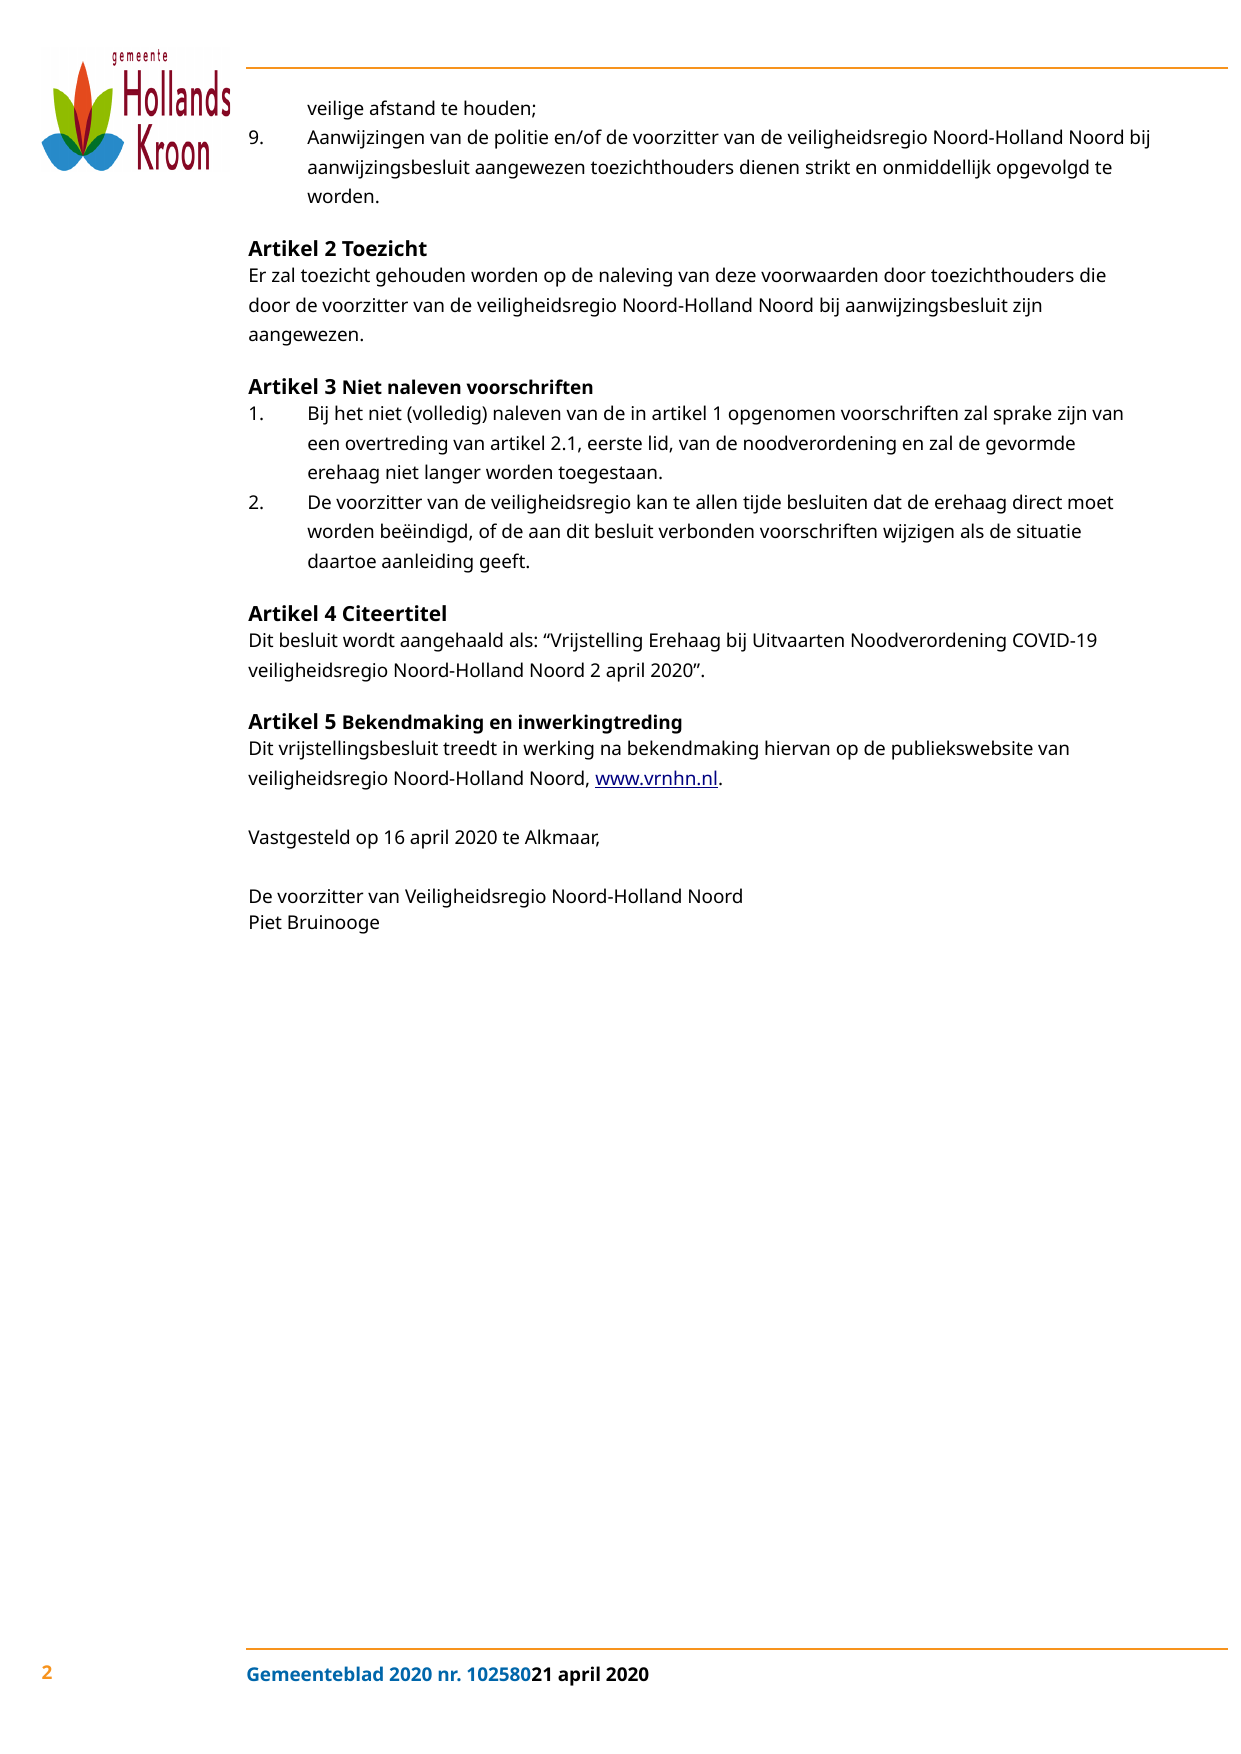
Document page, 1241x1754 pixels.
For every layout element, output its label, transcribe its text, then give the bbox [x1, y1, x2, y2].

text Artikel 2 Toezicht [248, 234, 1152, 262]
list veilige afstand te houden; [248, 95, 1152, 121]
text Er zal toezicht gehouden worden op de naleving van deze voorwaarden door toezichthouders die door de voorzitter van de veiligheidsregio Noord-Holland Noord bij aanwijzingsbesluit zijn aangewezen. [248, 262, 1152, 347]
picture [41, 47, 231, 172]
text Artikel 5 Bekendmaking en inwerkingtreding [248, 707, 1152, 736]
list Bij het niet (volledig) naleven van de in artikel 1 opgenomen voorschriften zal sprake zijn van een overtreding van artikel 2.1, eerste lid, van de noodverordening en zal de gevormde erehaag niet langer worden toegestaan. [248, 400, 1152, 485]
text Dit vrijstellingsbesluit treedt in werking na bekendmaking hiervan op de publiekswebsite van veiligheidsregio Noord-Holland Noord, www.vrnhn.nl. [248, 736, 1152, 791]
text Artikel 4 Citeertitel [248, 599, 1152, 627]
text Vastgesteld op 16 april 2020 te Alkmaar, [248, 824, 1152, 850]
text Artikel 3 Niet naleven voorschriften [248, 372, 1152, 400]
list Aanwijzingen van de politie en/of de voorzitter van de veiligheidsregio Noord-Holland Noord bij aanwijzingsbesluit aangewezen toezichthouders dienen strikt en onmiddellijk opgevolgd te worden. [248, 124, 1152, 209]
text De voorzitter van Veiligheidsregio Noord-Holland Noord [248, 883, 1152, 909]
list De voorzitter van de veiligheidsregio kan te allen tijde besluiten dat de erehaag direct moet worden beëindigd, of de aan dit besluit verbonden voorschriften wijzigen als de situatie daartoe aanleiding geeft. [248, 489, 1152, 574]
text Piet Bruinooge [248, 909, 1152, 935]
text Dit besluit wordt aangehaald als: “Vrijstelling Erehaag bij Uitvaarten Noodverordening COVID-19 veiligheidsregio Noord-Holland Noord 2 april 2020”. [248, 627, 1152, 682]
